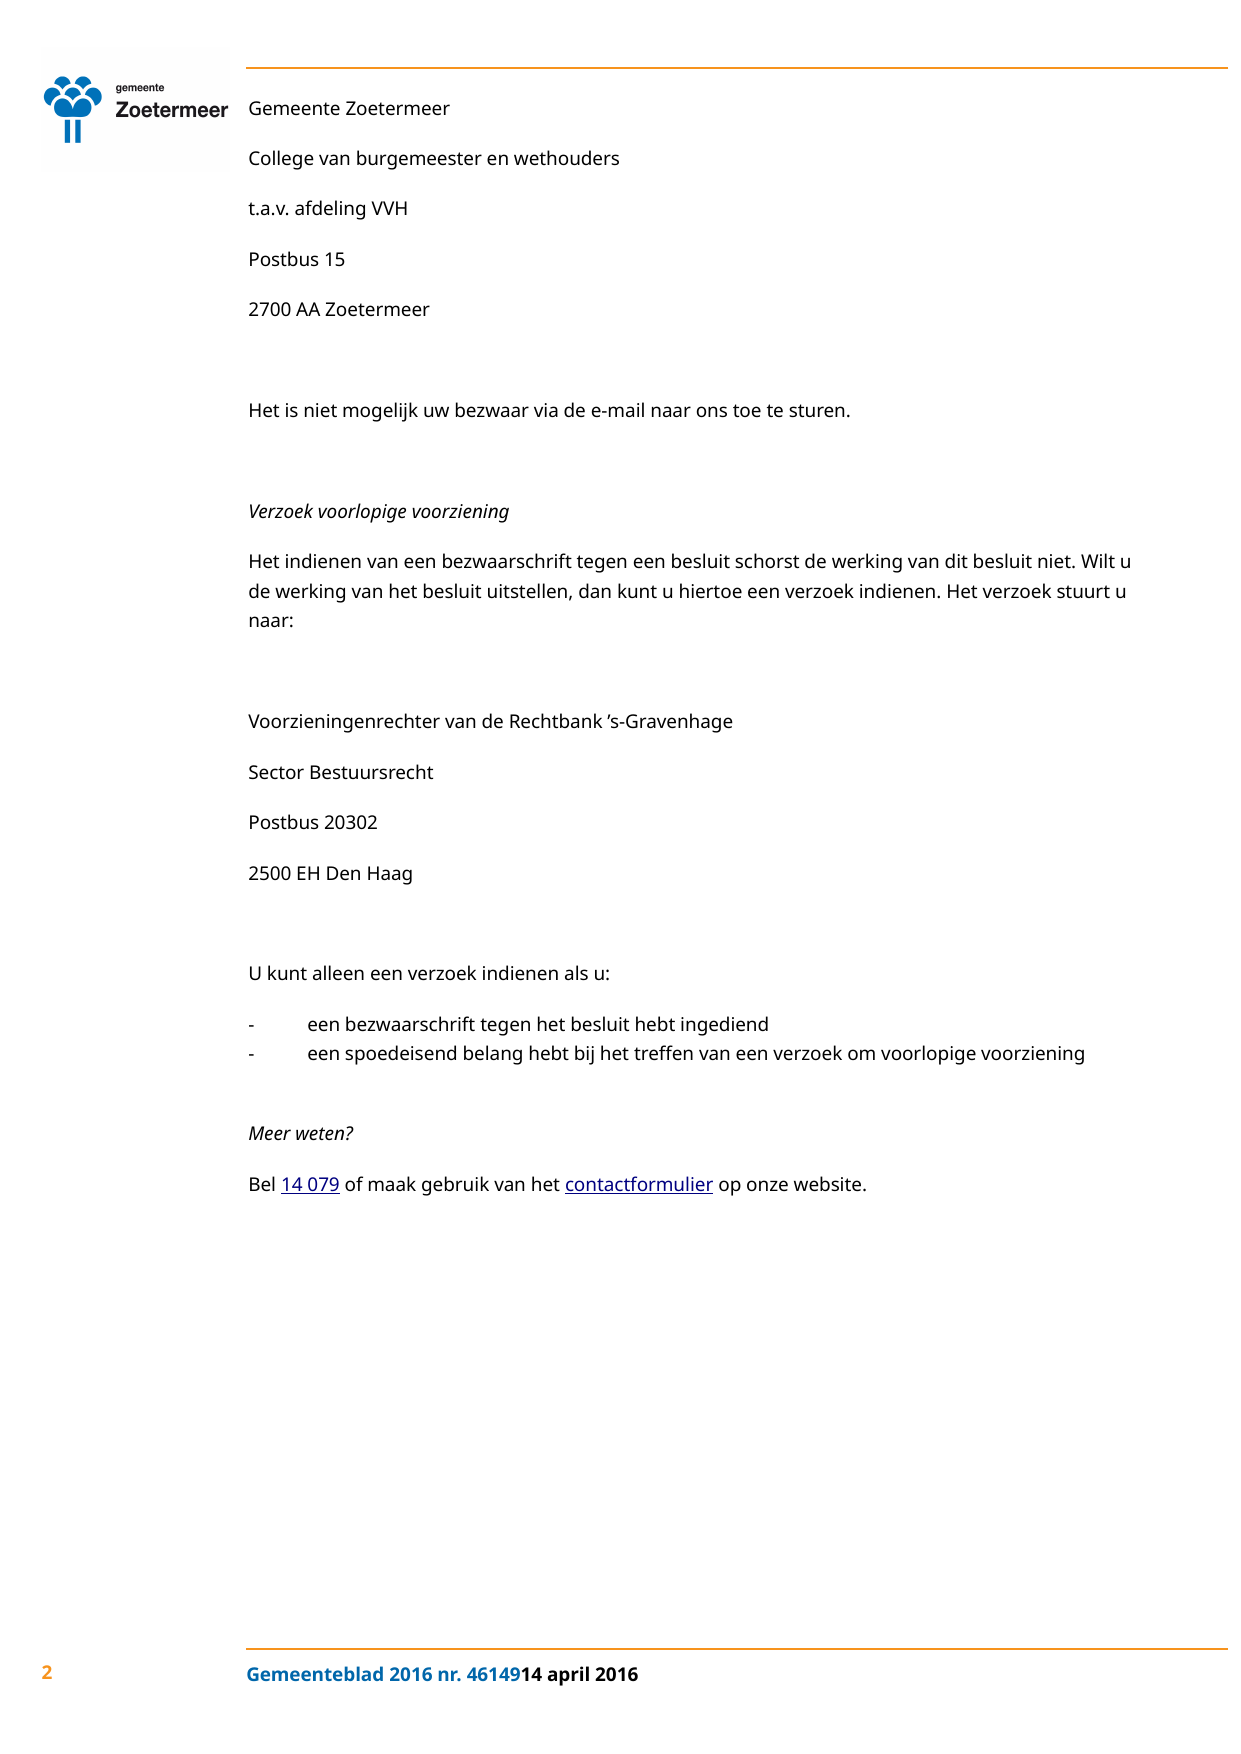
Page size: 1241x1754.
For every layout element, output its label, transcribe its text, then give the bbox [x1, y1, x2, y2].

text Sector Bestuursrecht [248, 759, 1152, 785]
text Het is niet mogelijk uw bezwaar via de e-mail naar ons toe te sturen. [248, 397, 1152, 423]
text Voorzieningenrechter van de Rechtbank ’s-Gravenhage [248, 708, 1152, 734]
text Verzoek voorlopige voorziening [248, 498, 1152, 524]
list een spoedeisend belang hebt bij het treffen van een verzoek om voorlopige voorziening [248, 1041, 1152, 1066]
text College van burgemeester en wethouders [248, 145, 1152, 171]
text Meer weten? [248, 1121, 1152, 1146]
text U kunt alleen een verzoek indienen als u: [248, 961, 1152, 986]
text t.a.v. afdeling VVH [248, 196, 1152, 221]
text Bel 14 079 of maak gebruik van het contactformulier op onze website. [248, 1171, 1152, 1197]
text Gemeente Zoetermeer [248, 95, 1152, 121]
text Postbus 20302 [248, 809, 1152, 835]
text Postbus 15 [248, 246, 1152, 272]
text 2700 AA Zoetermeer [248, 296, 1152, 322]
picture [41, 47, 231, 172]
list een bezwaarschrift tegen het besluit hebt ingediend [248, 1011, 1152, 1037]
text Het indienen van een bezwaarschrift tegen een besluit schorst de werking van dit besluit niet. Wilt u de werking van het besluit uitstellen, dan kunt u hiertoe een verzoek indienen. Het verzoek stuurt u naar: [248, 548, 1152, 633]
text 2500 EH Den Haag [248, 860, 1152, 886]
